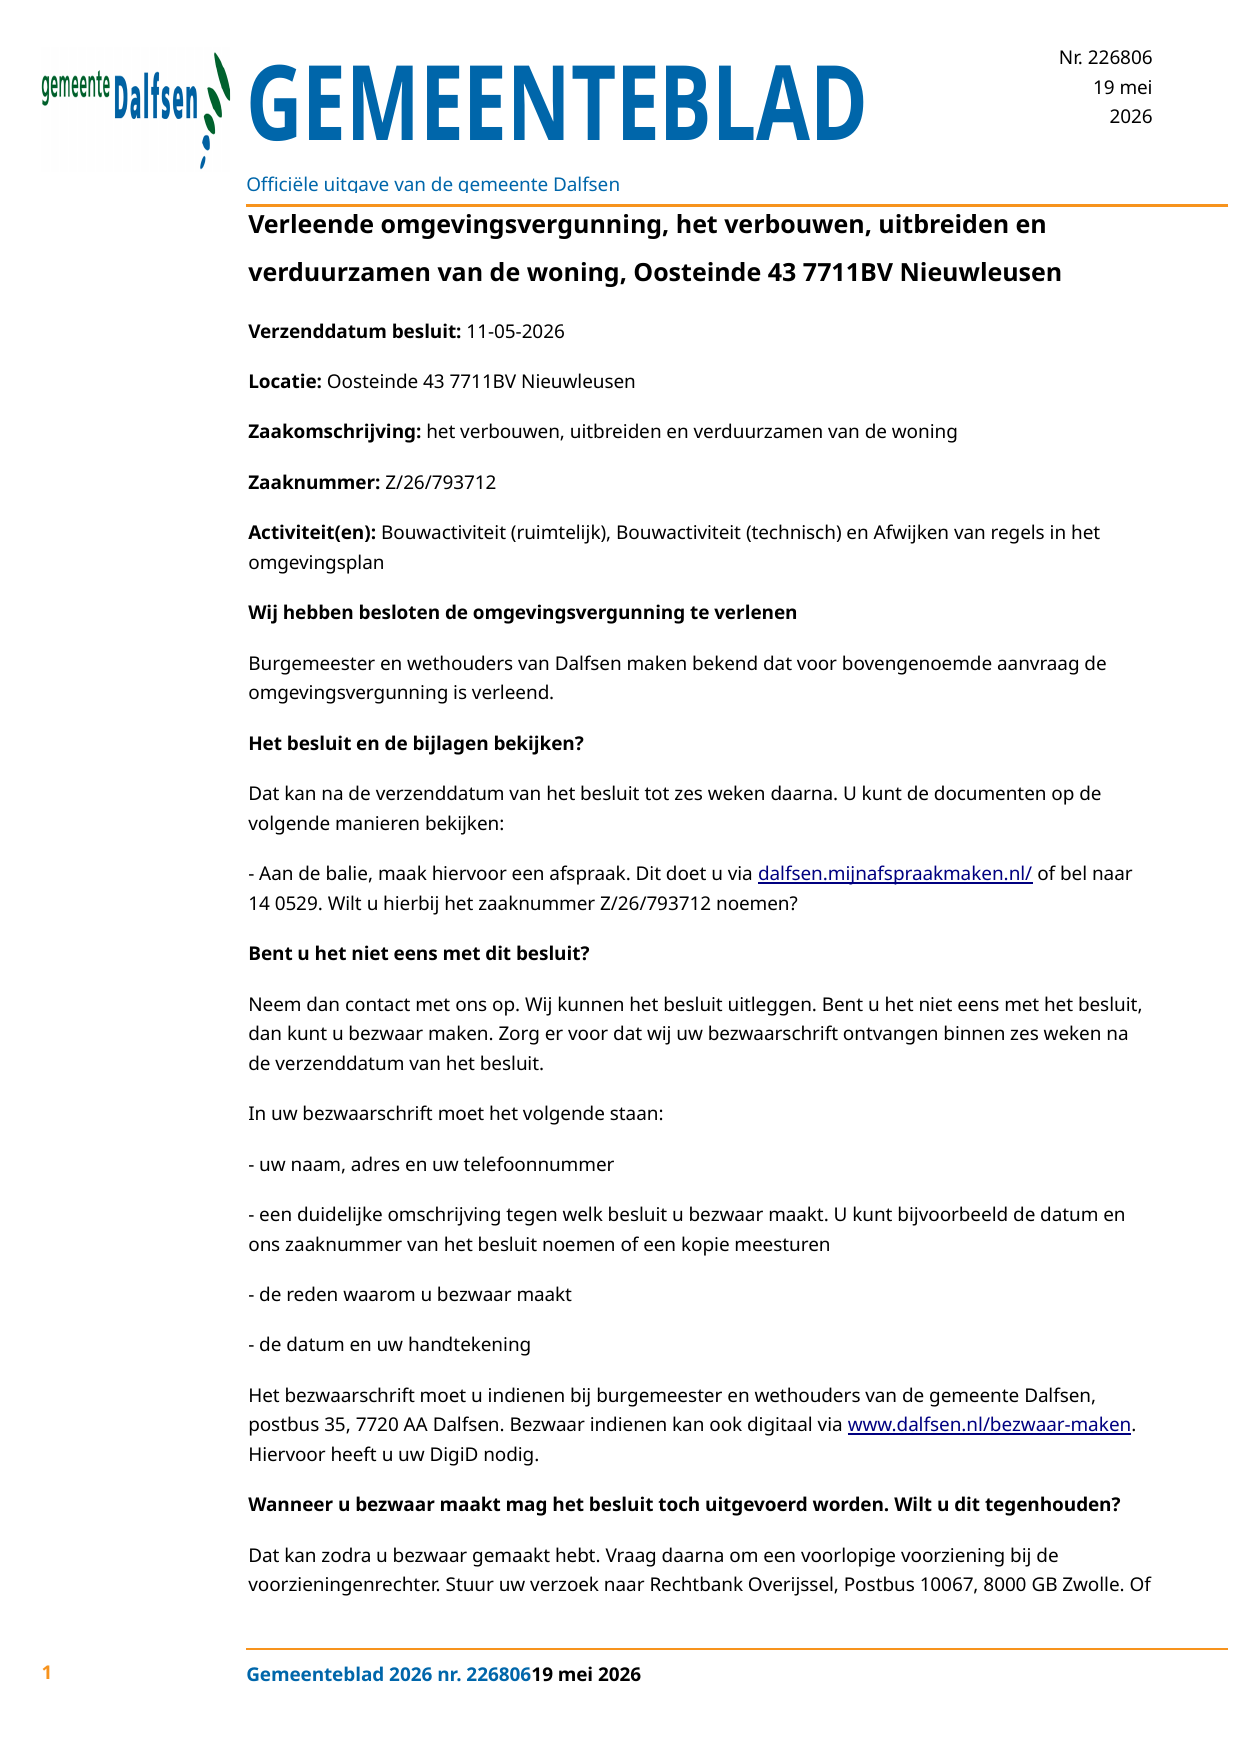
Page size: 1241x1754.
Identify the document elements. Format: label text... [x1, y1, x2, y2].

text - Aan de balie, maak hiervoor een afspraak. Dit doet u via dalfsen.mijnafspraakmaken.nl/ of bel naar 14 0529. Wilt u hierbij het zaaknummer Z/26/793712 noemen? [248, 860, 1152, 916]
text - de reden waarom u bezwaar maakt [248, 1281, 1152, 1307]
text Neem dan contact met ons op. Wij kunnen het besluit uitleggen. Bent u het niet eens met het besluit, dan kunt u bezwaar maken. Zorg er voor dat wij uw bezwaarschrift ontvangen binnen zes weken na de verzenddatum van het besluit. [248, 991, 1152, 1076]
text Zaaknummer: Z/26/793712 [248, 469, 1152, 495]
text In uw bezwaarschrift moet het volgende staan: [248, 1100, 1152, 1126]
text Bent u het niet eens met dit besluit? [248, 940, 1152, 966]
text Wanneer u bezwaar maakt mag het besluit toch uitgevoerd worden. Wilt u dit tegenhouden? [248, 1492, 1152, 1517]
text Wij hebben besloten de omgevingsvergunning te verlenen [248, 599, 1152, 625]
text Verleende omgevingsvergunning, het verbouwen, uitbreiden en verduurzamen van de woning, Oosteinde 43 7711BV Nieuwleusen [248, 207, 1152, 288]
text Burgemeester en wethouders van Dalfsen maken bekend dat voor bovengenoemde aanvraag de omgevingsvergunning is verleend. [248, 650, 1152, 705]
text Locatie: Oosteinde 43 7711BV Nieuwleusen [248, 368, 1152, 394]
text Verzenddatum besluit: 11-05-2026 [248, 318, 1152, 344]
text - de datum en uw handtekening [248, 1332, 1152, 1357]
text Het besluit en de bijlagen bekijken? [248, 730, 1152, 756]
text - een duidelijke omschrijving tegen welk besluit u bezwaar maakt. U kunt bijvoorbeeld de datum en ons zaaknummer van het besluit noemen of een kopie meesturen [248, 1201, 1152, 1257]
text Zaakomschrijving: het verbouwen, uitbreiden en verduurzamen van de woning [248, 419, 1152, 444]
text Activiteit(en): Bouwactiviteit (ruimtelijk), Bouwactiviteit (technisch) en Afwijken van regels in het omgevingsplan [248, 519, 1152, 575]
text Het bezwaarschrift moet u indienen bij burgemeester en wethouders van de gemeente Dalfsen, postbus 35, 7720 AA Dalfsen. Bezwaar indienen kan ook digitaal via www.dalfsen.nl/bezwaar-maken. Hiervoor heeft u uw DigiD nodig. [248, 1382, 1152, 1467]
picture [41, 47, 231, 172]
text - uw naam, adres en uw telefoonnummer [248, 1151, 1152, 1177]
text Dat kan zodra u bezwaar gemaakt hebt. Vraag daarna om een voorlopige voorziening bij de voorzieningenrechter. Stuur uw verzoek naar Rechtbank Overijssel, Postbus 10067, 8000 GB Zwolle. Of [248, 1542, 1152, 1597]
text Dat kan na de verzenddatum van het besluit tot zes weken daarna. U kunt de documenten op de volgende manieren bekijken: [248, 780, 1152, 836]
